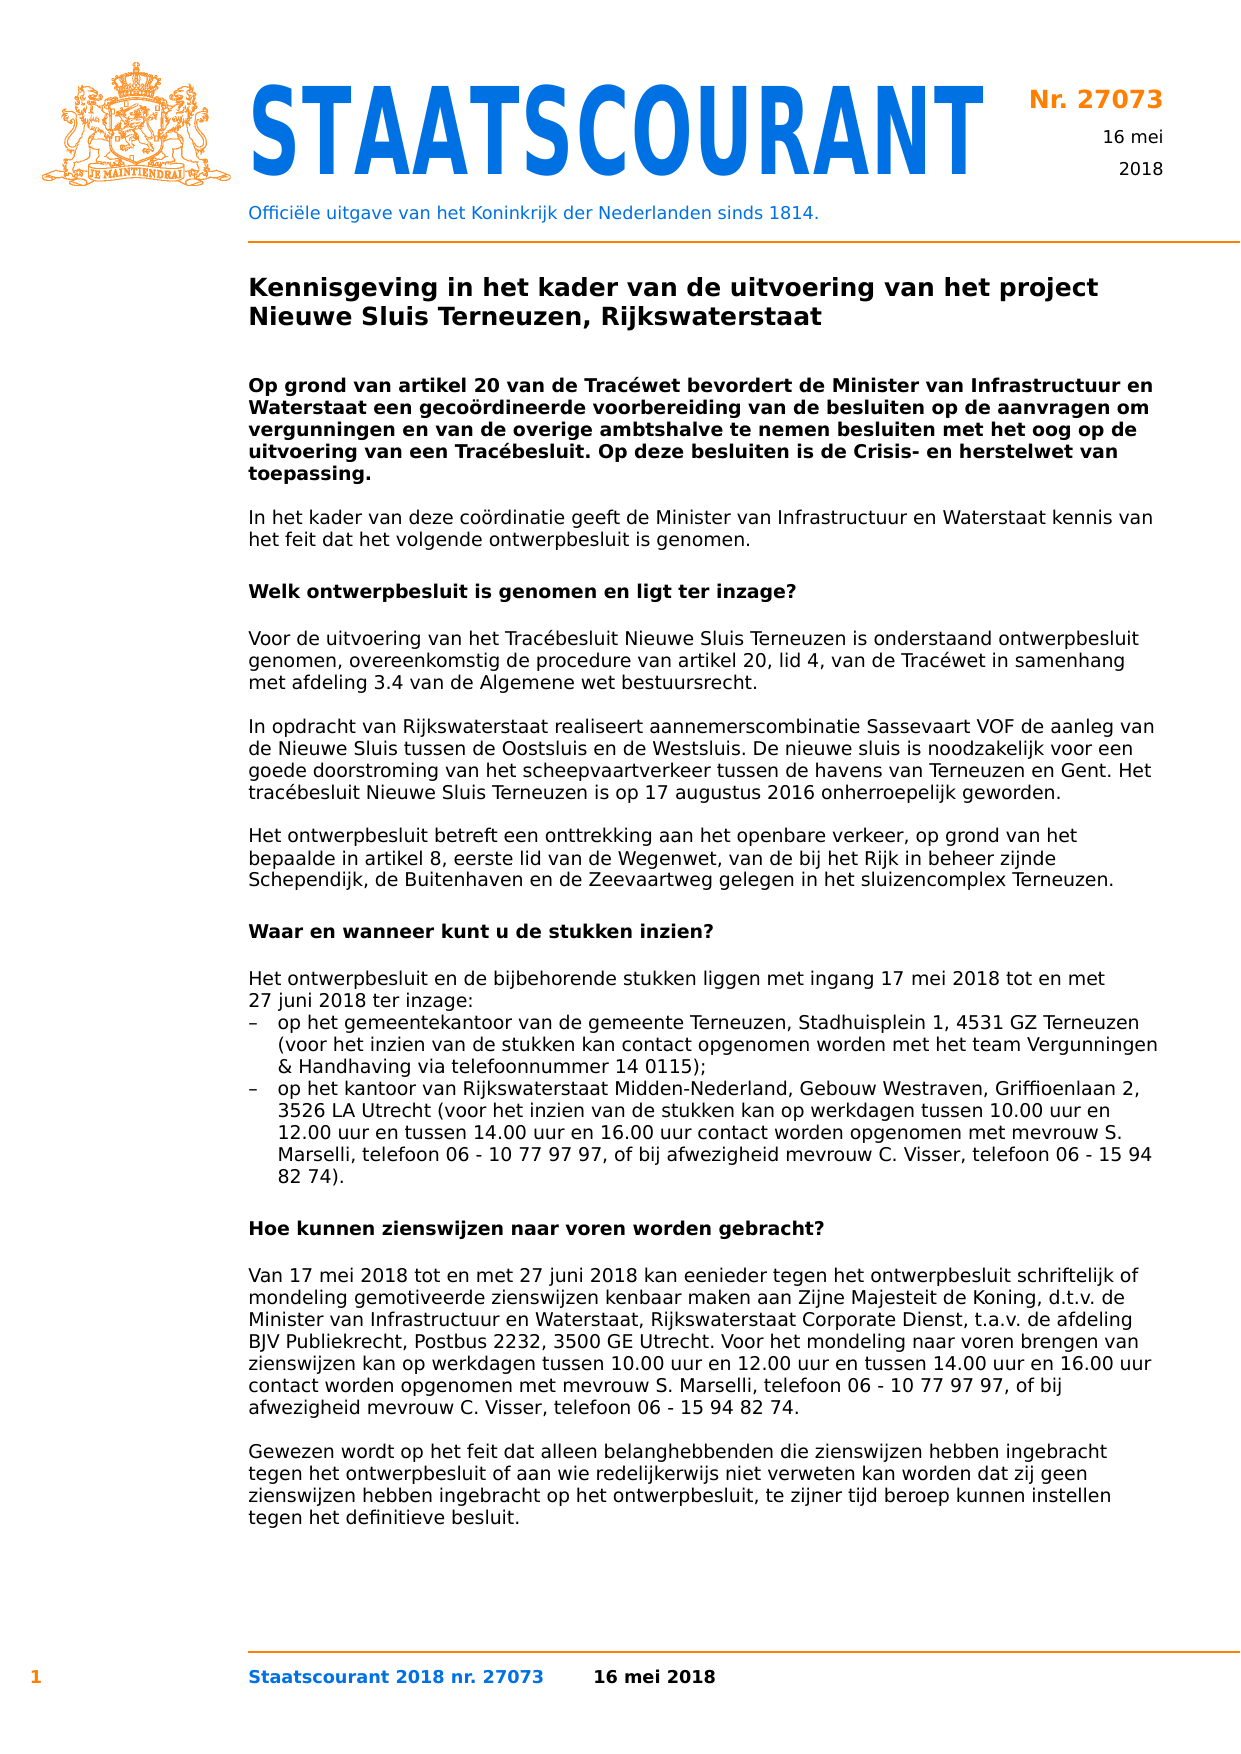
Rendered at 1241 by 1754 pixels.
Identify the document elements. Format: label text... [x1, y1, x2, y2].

table_header Nr. 27073 [998, 62, 1240, 121]
table_cell 2018 [998, 153, 1240, 203]
text Het ontwerpbesluit en de bijbehorende stukken liggen met ingang 17 mei 2018 tot en met 27 juni 2018 ter inzage: [248, 968, 1163, 1012]
table_header [25, 62, 248, 241]
text Op grond van artikel 20 van de Tracéwet bevordert de Minister van Infrastructuur en Waterstaat een gecoördineerde voorbereiding van de besluiten op de aanvragen om vergunningen en van de overige ambtshalve te nemen besluiten met het oog op de uitvoering van een Tracébesluit. Op deze besluiten is de Crisis- en herstelwet van toepassing. [248, 375, 1163, 485]
subtitle Welk ontwerpbesluit is genomen en ligt ter inzage? [248, 581, 1163, 603]
table_cell 16 mei [998, 121, 1240, 153]
text In het kader van deze coördinatie geeft de Minister van Infrastructuur en Waterstaat kennis van het feit dat het volgende ontwerpbesluit is genomen. [248, 507, 1163, 551]
subtitle Hoe kunnen zienswijzen naar voren worden gebracht? [248, 1218, 1163, 1240]
table_cell Officiële uitgave van het Koninkrijk der Nederlanden sinds 1814. [248, 203, 1240, 241]
text – op het gemeentekantoor van de gemeente Terneuzen, Stadhuisplein 1, 4531 GZ Terneuzen (voor het inzien van de stukken kan contact opgenomen worden met het team Vergunningen & Handhaving via telefoonnummer 14 0115); [248, 1012, 1163, 1078]
subtitle Kennisgeving in het kader van de uitvoering van het project Nieuwe Sluis Terneuzen, Rijkswaterstaat [248, 273, 1163, 331]
picture [41, 62, 231, 186]
subtitle Waar en wanneer kunt u de stukken inzien? [248, 921, 1163, 943]
text Het ontwerpbesluit betreft een onttrekking aan het openbare verkeer, op grond van het bepaalde in artikel 8, eerste lid van de Wegenwet, van de bij het Rijk in beheer zijnde Schependijk, de Buitenhaven en de Zeevaartweg gelegen in het sluizencomplex Terneuzen. [248, 825, 1163, 891]
text Van 17 mei 2018 tot en met 27 juni 2018 kan eenieder tegen het ontwerpbesluit schriftelijk of mondeling gemotiveerde zienswijzen kenbaar maken aan Zijne Majesteit de Koning, d.t.v. de Minister van Infrastructuur en Waterstaat, Rijkswaterstaat Corporate Dienst, t.a.v. de afdeling BJV Publiekrecht, Postbus 2232, 3500 GE Utrecht. Voor het mondeling naar voren brengen van zienswijzen kan op werkdagen tussen 10.00 uur en 12.00 uur en tussen 14.00 uur en 16.00 uur contact worden opgenomen met mevrouw S. Marselli, telefoon 06 - 10 77 97 97, of bij afwezigheid mevrouw C. Visser, telefoon 06 - 15 94 82 74. [248, 1265, 1163, 1419]
text – op het kantoor van Rijkswaterstaat Midden-Nederland, Gebouw Westraven, Griffioenlaan 2, 3526 LA Utrecht (voor het inzien van de stukken kan op werkdagen tussen 10.00 uur en 12.00 uur en tussen 14.00 uur en 16.00 uur contact worden opgenomen met mevrouw S. Marselli, telefoon 06 - 10 77 97 97, of bij afwezigheid mevrouw C. Visser, telefoon 06 - 15 94 82 74). [248, 1078, 1163, 1188]
table_header STAATSCOURANT [248, 62, 998, 203]
text Gewezen wordt op het feit dat alleen belanghebbenden die zienswijzen hebben ingebracht tegen het ontwerpbesluit of aan wie redelijkerwijs niet verweten kan worden dat zij geen zienswijzen hebben ingebracht op het ontwerpbesluit, te zijner tijd beroep kunnen instellen tegen het definitieve besluit. [248, 1441, 1163, 1529]
text In opdracht van Rijkswaterstaat realiseert aannemerscombinatie Sassevaart VOF de aanleg van de Nieuwe Sluis tussen de Oostsluis en de Westsluis. De nieuwe sluis is noodzakelijk voor een goede doorstroming van het scheepvaartverkeer tussen de havens van Terneuzen en Gent. Het tracébesluit Nieuwe Sluis Terneuzen is op 17 augustus 2016 onherroepelijk geworden. [248, 716, 1163, 803]
text Voor de uitvoering van het Tracébesluit Nieuwe Sluis Terneuzen is onderstaand ontwerpbesluit genomen, overeenkomstig de procedure van artikel 20, lid 4, van de Tracéwet in samenhang met afdeling 3.4 van de Algemene wet bestuursrecht. [248, 628, 1163, 694]
